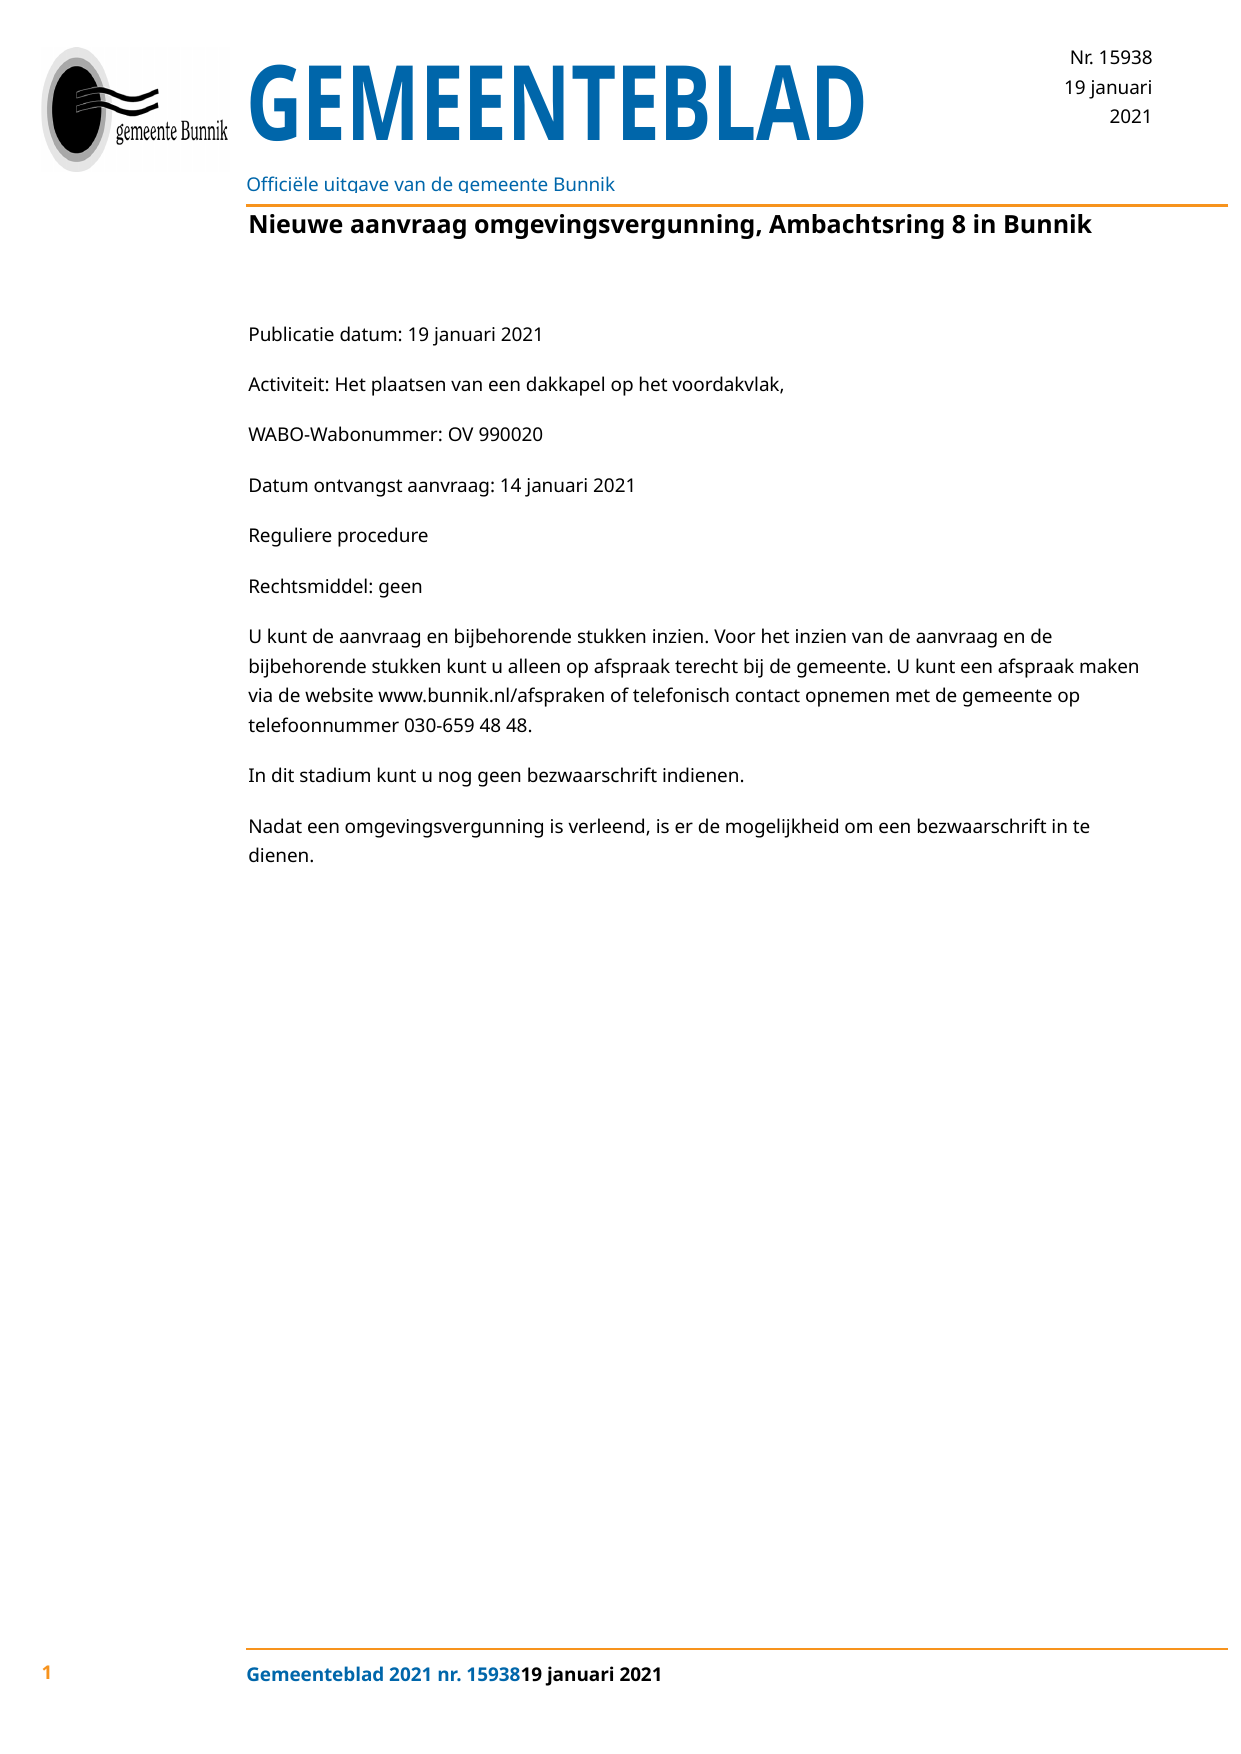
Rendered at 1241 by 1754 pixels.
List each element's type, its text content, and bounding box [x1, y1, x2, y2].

text Activiteit: Het plaatsen van een dakkapel op het voordakvlak, [248, 371, 1152, 397]
text In dit stadium kunt u nog geen bezwaarschrift indienen. [248, 762, 1152, 788]
text Nadat een omgevingsvergunning is verleend, is er de mogelijkheid om een bezwaarschrift in te dienen. [248, 813, 1152, 868]
text Datum ontvangst aanvraag: 14 januari 2021 [248, 472, 1152, 498]
text Publicatie datum: 19 januari 2021 [248, 321, 1152, 346]
text Rechtsmiddel: geen [248, 573, 1152, 598]
text Nieuwe aanvraag omgevingsvergunning, Ambachtsring 8 in Bunnik [248, 207, 1152, 241]
text U kunt de aanvraag en bijbehorende stukken inzien. Voor het inzien van de aanvraag en de bijbehorende stukken kunt u alleen op afspraak terecht bij de gemeente. U kunt een afspraak maken via de website www.bunnik.nl/afspraken of telefonisch contact opnemen met de gemeente op telefoonnummer 030-659 48 48. [248, 623, 1152, 738]
picture [41, 47, 231, 172]
text Reguliere procedure [248, 522, 1152, 548]
text WABO-Wabonummer: OV 990020 [248, 422, 1152, 447]
